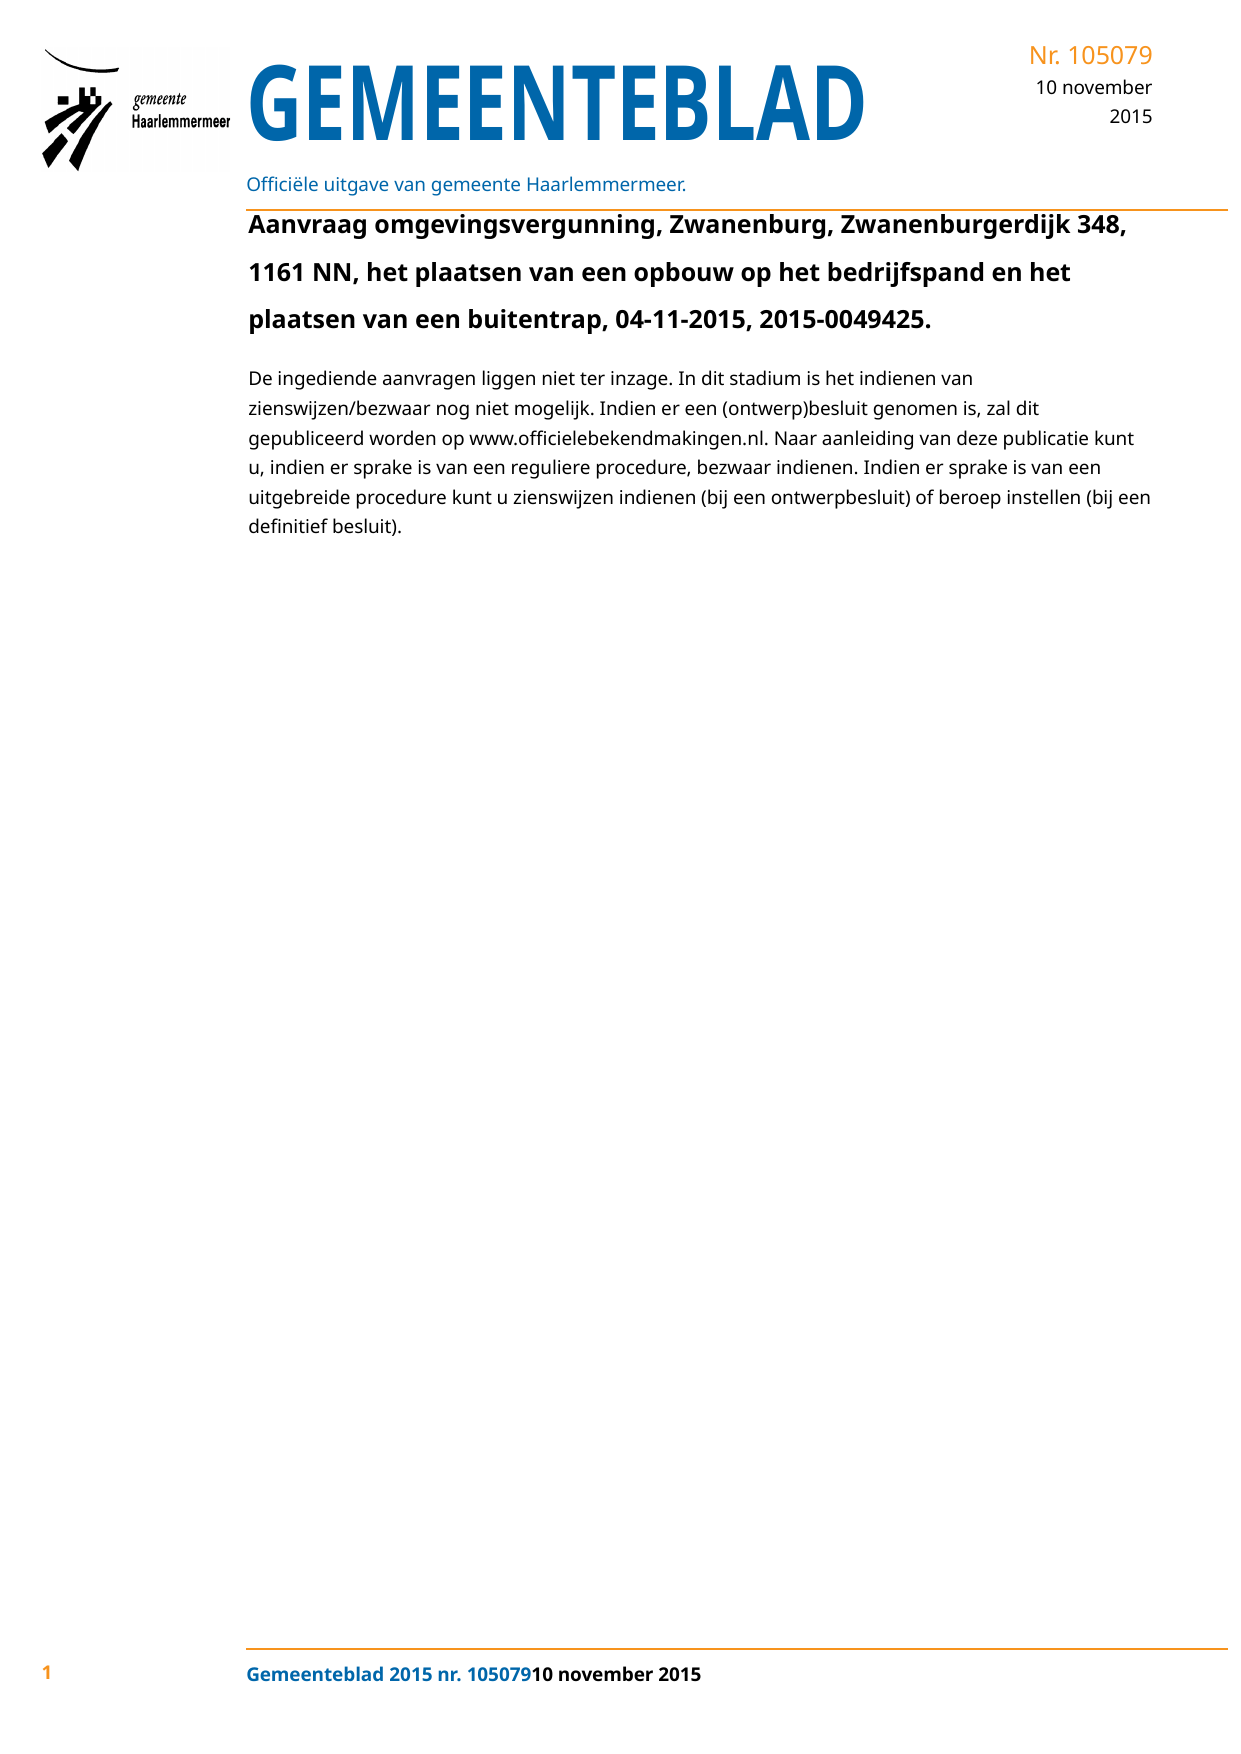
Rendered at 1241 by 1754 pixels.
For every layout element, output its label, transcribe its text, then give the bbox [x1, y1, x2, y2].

picture [41, 47, 231, 172]
text De ingediende aanvragen liggen niet ter inzage. In dit stadium is het indienen van zienswijzen/bezwaar nog niet mogelijk. Indien er een (ontwerp)besluit genomen is, zal dit gepubliceerd worden op www.officielebekendmakingen.nl. Naar aanleiding van deze publicatie kunt u, indien er sprake is van een reguliere procedure, bezwaar indienen. Indien er sprake is van een uitgebreide procedure kunt u zienswijzen indienen (bij een ontwerpbesluit) of beroep instellen (bij een definitief besluit). [248, 366, 1152, 539]
text Aanvraag omgevingsvergunning, Zwanenburg, Zwanenburgerdijk 348, 1161 NN, het plaatsen van een opbouw op het bedrijfspand en het plaatsen van een buitentrap, 04-11-2015, 2015-0049425. [248, 211, 1152, 336]
